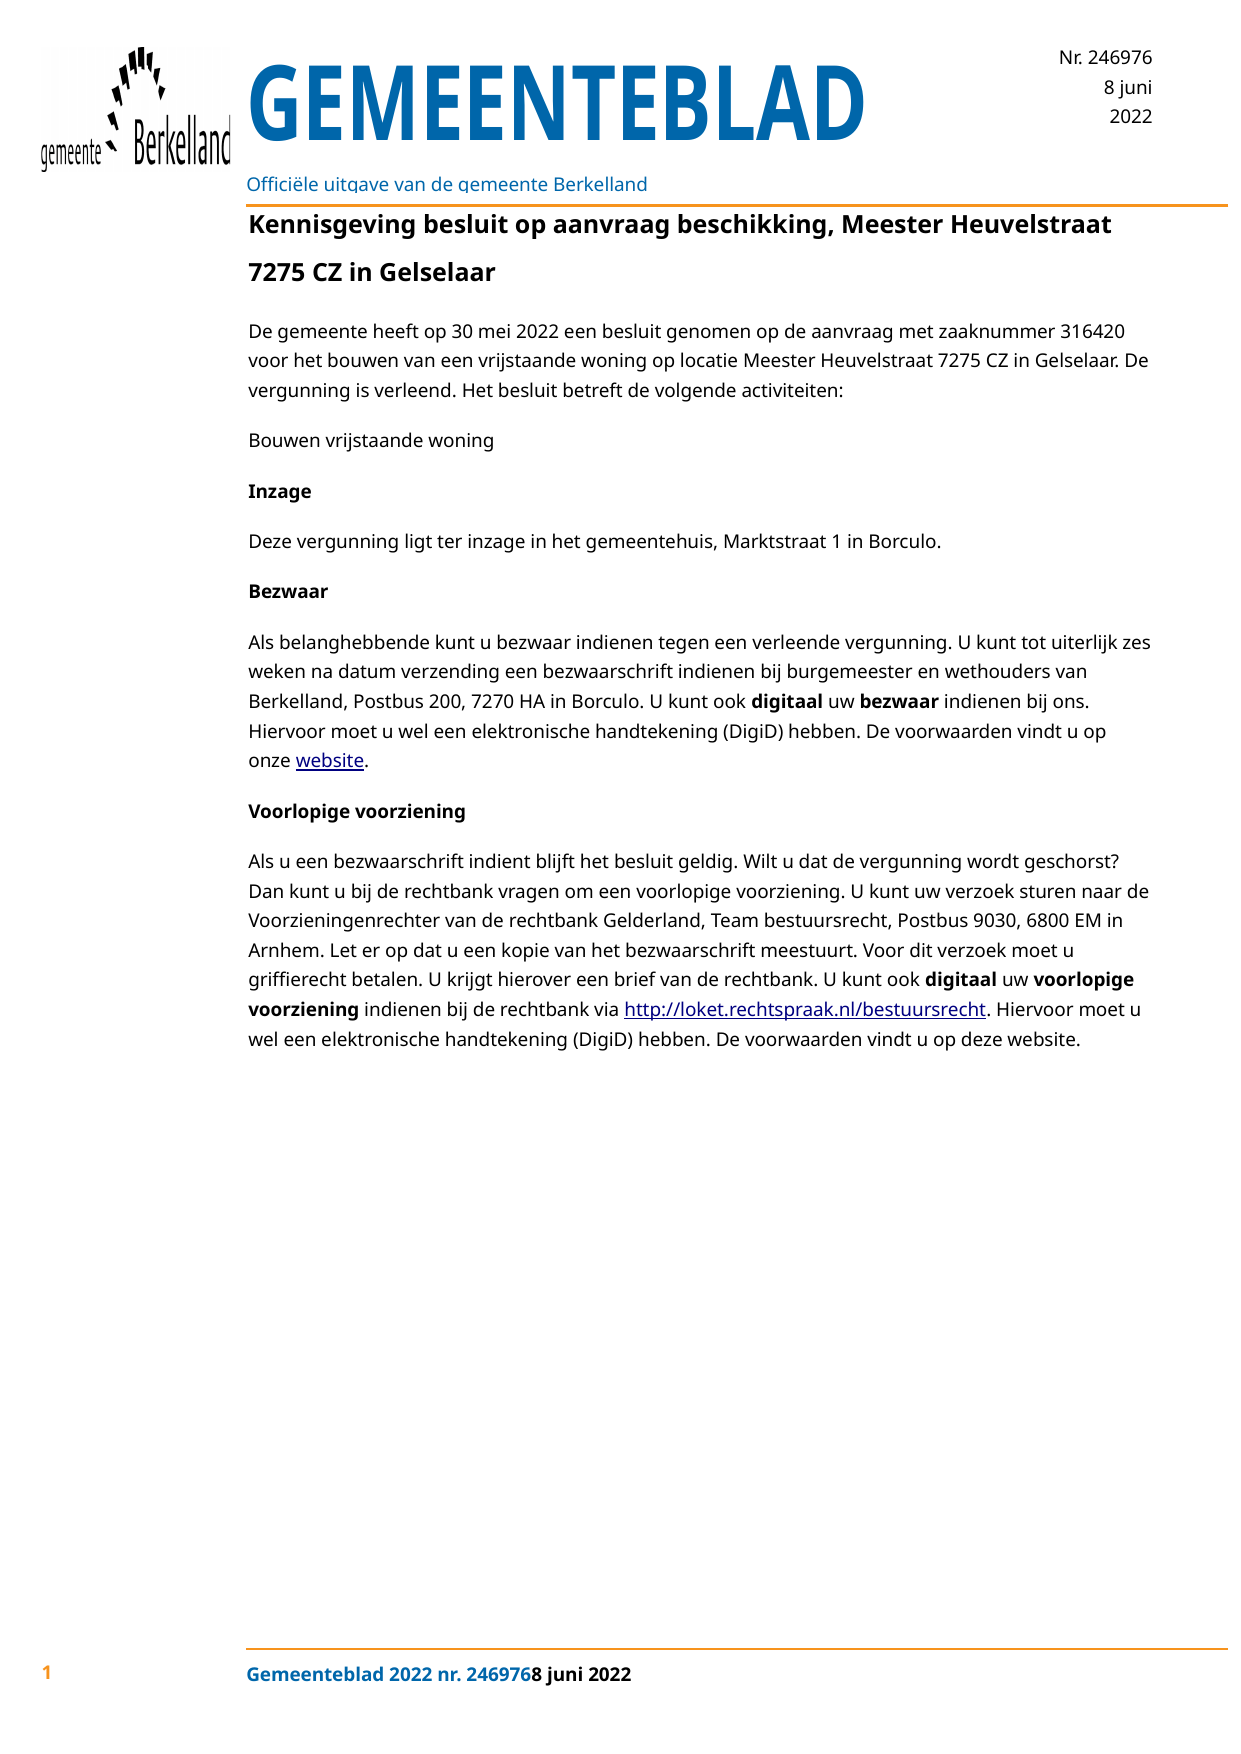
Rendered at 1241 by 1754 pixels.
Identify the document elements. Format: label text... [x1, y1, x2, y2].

picture [41, 47, 231, 172]
text Als u een bezwaarschrift indient blijft het besluit geldig. Wilt u dat de vergunning wordt geschorst? Dan kunt u bij de rechtbank vragen om een voorlopige voorziening. U kunt uw verzoek sturen naar de Voorzieningenrechter van de rechtbank Gelderland, Team bestuursrecht, Postbus 9030, 6800 EM in Arnhem. Let er op dat u een kopie van het bezwaarschrift meestuurt. Voor dit verzoek moet u griffierecht betalen. U krijgt hierover een brief van de rechtbank. U kunt ook digitaal uw voorlopige voorziening indienen bij de rechtbank via http://loket.rechtspraak.nl/bestuursrecht. Hiervoor moet u wel een elektronische handtekening (DigiD) hebben. De voorwaarden vindt u op deze website. [248, 848, 1152, 1052]
text Inzage [248, 478, 1152, 504]
text De gemeente heeft op 30 mei 2022 een besluit genomen op de aanvraag met zaaknummer 316420 voor het bouwen van een vrijstaande woning op locatie Meester Heuvelstraat 7275 CZ in Gelselaar. De vergunning is verleend. Het besluit betreft de volgende activiteiten: [248, 318, 1152, 403]
text Kennisgeving besluit op aanvraag beschikking, Meester Heuvelstraat 7275 CZ in Gelselaar [248, 207, 1152, 288]
text Deze vergunning ligt ter inzage in het gemeentehuis, Marktstraat 1 in Borculo. [248, 528, 1152, 554]
text Voorlopige voorziening [248, 798, 1152, 824]
text Bezwaar [248, 579, 1152, 604]
text Bouwen vrijstaande woning [248, 427, 1152, 453]
text Als belanghebbende kunt u bezwaar indienen tegen een verleende vergunning. U kunt tot uiterlijk zes weken na datum verzending een bezwaarschrift indienen bij burgemeester en wethouders van Berkelland, Postbus 200, 7270 HA in Borculo. U kunt ook digitaal uw bezwaar indienen bij ons. Hiervoor moet u wel een elektronische handtekening (DigiD) hebben. De voorwaarden vindt u op onze website. [248, 629, 1152, 773]
